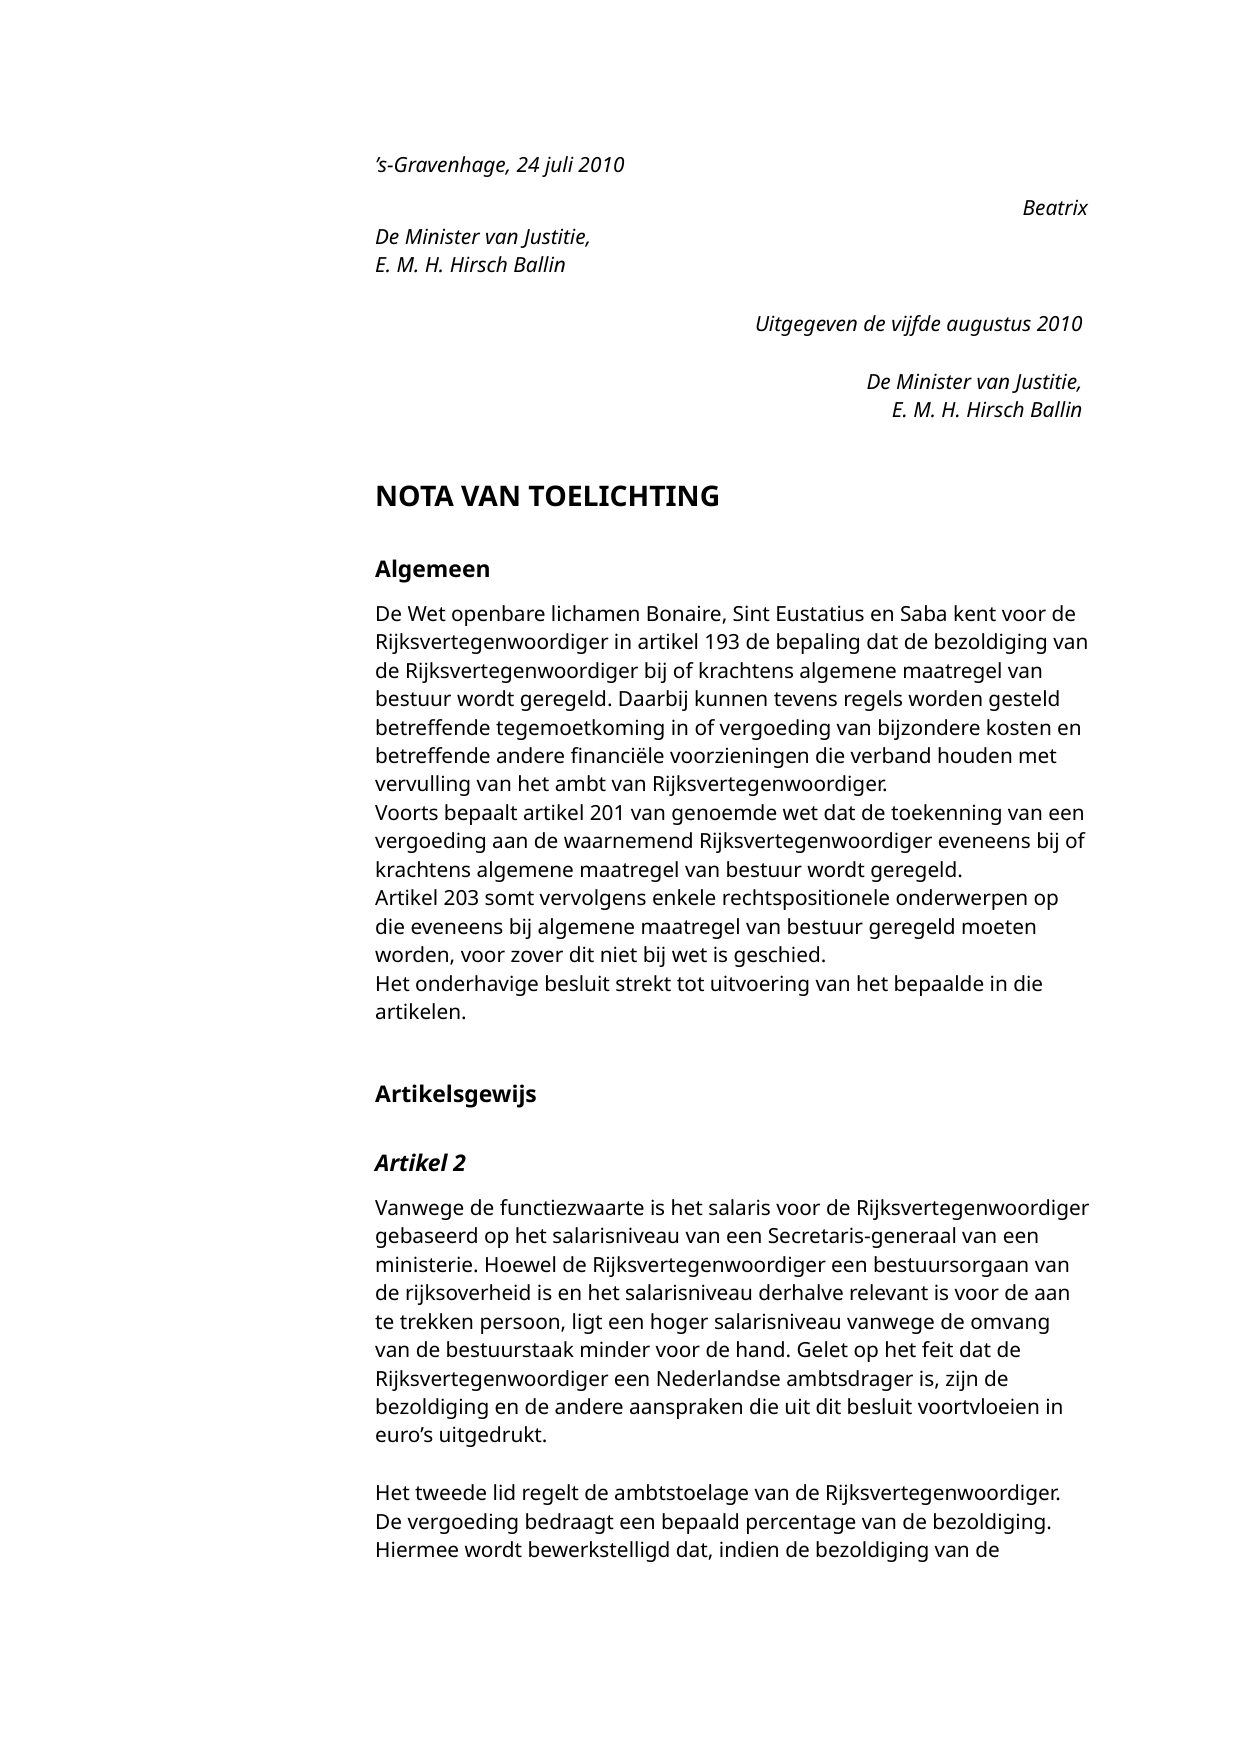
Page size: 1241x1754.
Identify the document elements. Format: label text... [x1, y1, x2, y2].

text Uitgegeven de vijfde augustus 2010 [375, 309, 1090, 337]
subtitle Artikel 2 [375, 1147, 1090, 1178]
subtitle Algemeen [375, 553, 1090, 584]
text De Minister van Justitie, [375, 222, 1090, 250]
text De Wet openbare lichamen Bonaire, Sint Eustatius en Saba kent voor de Rijksvertegenwoordiger in artikel 193 de bepaling dat de bezoldiging van de Rijksvertegenwoordiger bij of krachtens algemene maatregel van bestuur wordt geregeld. Daarbij kunnen tevens regels worden gesteld betreffende tegemoetkoming in of vergoeding van bijzondere kosten en betreffende andere financiële voorzieningen die verband houden met vervulling van het ambt van Rijksvertegenwoordiger. [375, 599, 1090, 798]
text Het onderhavige besluit strekt tot uitvoering van het bepaalde in die artikelen. [375, 969, 1090, 1026]
text ’s-Gravenhage, 24 juli 2010 [375, 150, 1090, 178]
text Beatrix [375, 193, 1090, 222]
text E. M. H. Hirsch Ballin [375, 396, 1090, 424]
text De Minister van Justitie, [375, 367, 1090, 396]
text Vanwege de functiezwaarte is het salaris voor de Rijksvertegenwoordiger gebaseerd op het salarisniveau van een Secretaris-generaal van een ministerie. Hoewel de Rijksvertegenwoordiger een bestuursorgaan van de rijksoverheid is en het salarisniveau derhalve relevant is voor de aan te trekken persoon, ligt een hoger salarisniveau vanwege de omvang van de bestuurstaak minder voor de hand. Gelet op het feit dat de Rijksvertegenwoordiger een Nederlandse ambtsdrager is, zijn de bezoldiging en de andere aanspraken die uit dit besluit voortvloeien in euro’s uitgedrukt. [375, 1193, 1090, 1449]
text Voorts bepaalt artikel 201 van genoemde wet dat de toekenning van een vergoeding aan de waarnemend Rijksvertegenwoordiger eveneens bij of krachtens algemene maatregel van bestuur wordt geregeld. [375, 798, 1090, 883]
subtitle Artikelsgewijs [375, 1078, 1090, 1109]
text Het tweede lid regelt de ambtstoelage van de Rijksvertegenwoordiger. De vergoeding bedraagt een bepaald percentage van de bezoldiging. Hiermee wordt bewerkstelligd dat, indien de bezoldiging van de [375, 1478, 1090, 1564]
subtitle NOTA VAN TOELICHTING [375, 477, 1090, 515]
text E. M. H. Hirsch Ballin [375, 250, 1090, 279]
text Artikel 203 somt vervolgens enkele rechtspositionele onderwerpen op die eveneens bij algemene maatregel van bestuur geregeld moeten worden, voor zover dit niet bij wet is geschied. [375, 883, 1090, 969]
